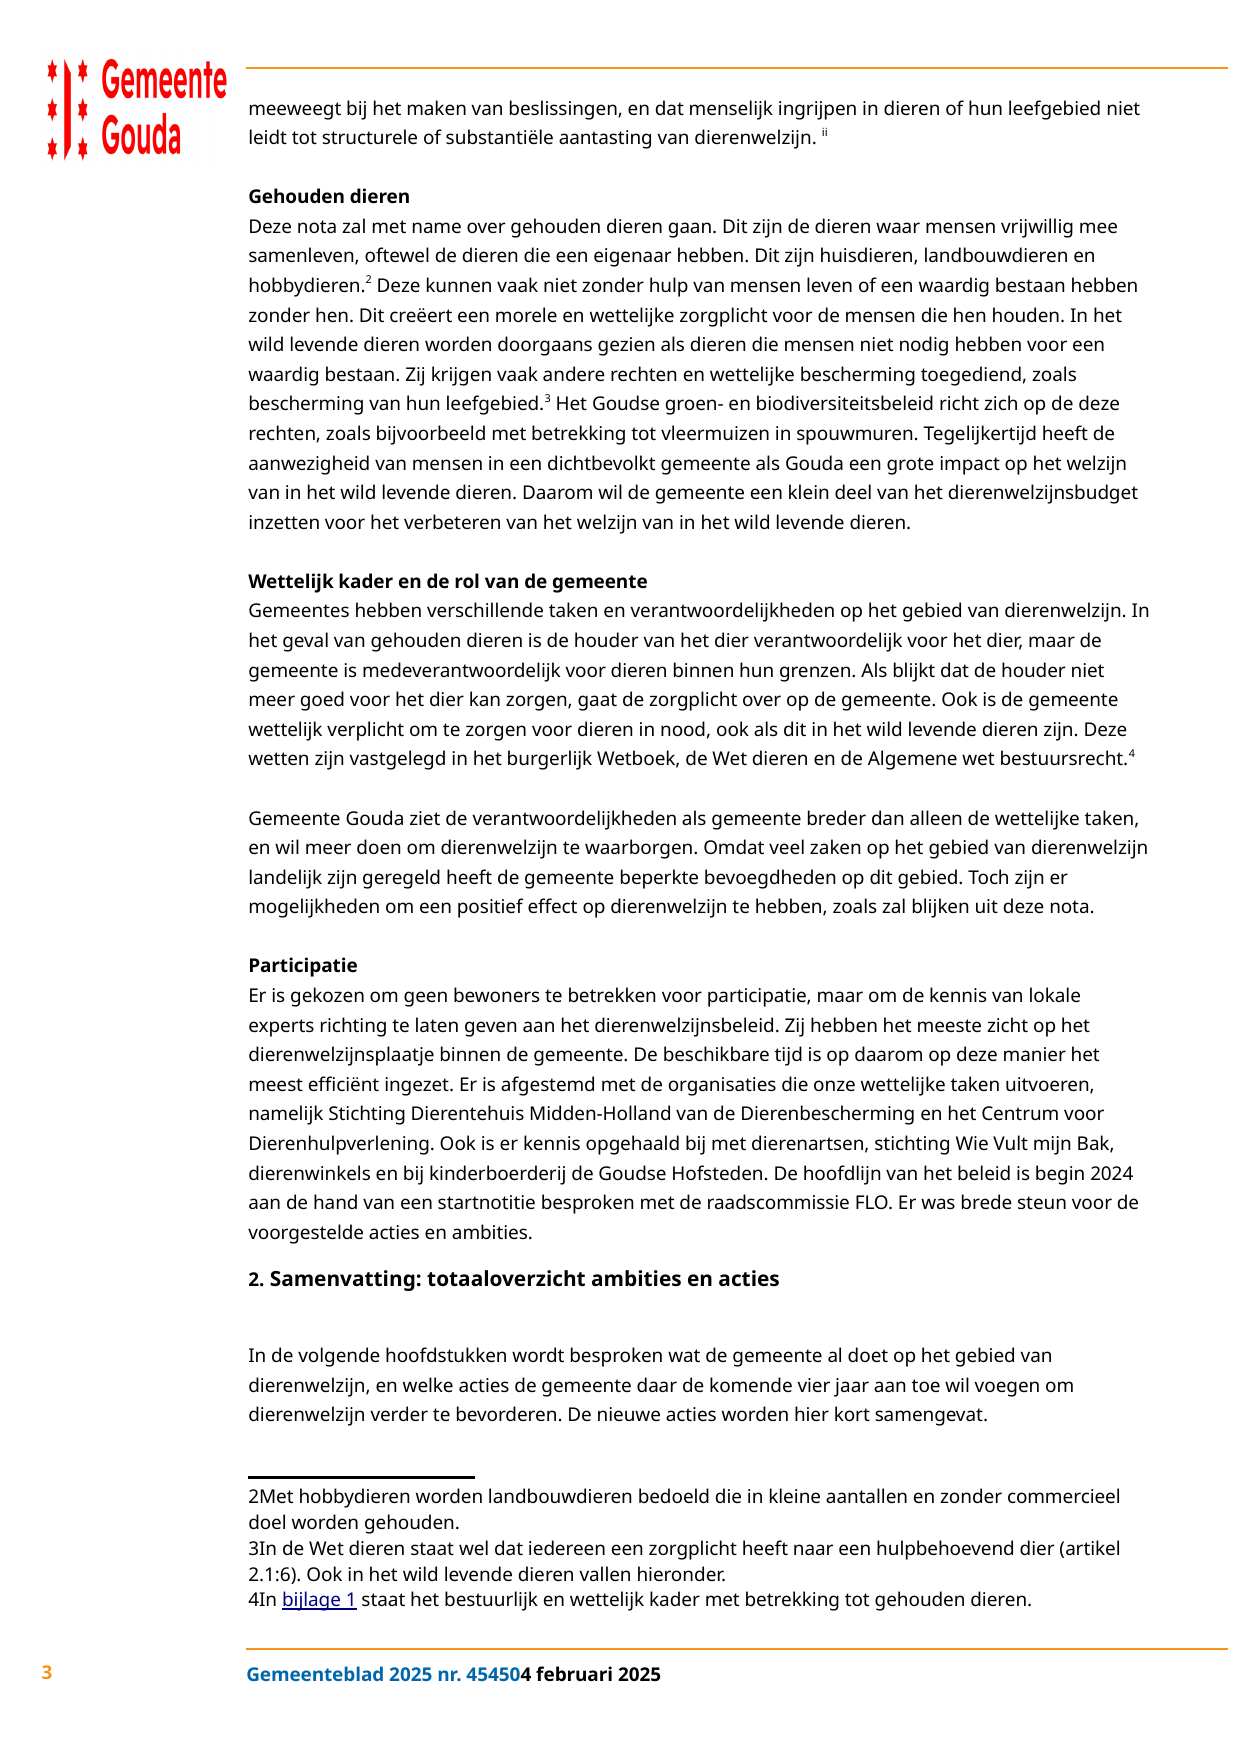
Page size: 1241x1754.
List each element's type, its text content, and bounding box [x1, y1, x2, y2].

text Deze nota zal met name over gehouden dieren gaan. Dit zijn de dieren waar mensen vrijwillig mee samenleven, oftewel de dieren die een eigenaar hebben. Dit zijn huisdieren, landbouwdieren en hobbydieren. Deze kunnen vaak niet zonder hulp van mensen leven of een waardig bestaan hebben zonder hen. Dit creëert een morele en wettelijke zorgplicht voor de mensen die hen houden. In het wild levende dieren worden doorgaans gezien als dieren die mensen niet nodig hebben voor een waardig bestaan. Zij krijgen vaak andere rechten en wettelijke bescherming toegediend, zoals bescherming van hun leefgebied. Het Goudse groen- en biodiversiteitsbeleid richt zich op de deze rechten, zoals bijvoorbeeld met betrekking tot vleermuizen in spouwmuren. Tegelijkertijd heeft de aanwezigheid van mensen in een dichtbevolkt gemeente als Gouda een grote impact op het welzijn van in het wild levende dieren. Daarom wil de gemeente een klein deel van het dierenwelzijnsbudget inzetten voor het verbeteren van het welzijn van in het wild levende dieren. [248, 213, 1152, 535]
text In de volgende hoofdstukken wordt besproken wat de gemeente al doet op het gebied van dierenwelzijn, en welke acties de gemeente daar de komende vier jaar aan toe wil voegen om dierenwelzijn verder te bevorderen. De nieuwe acties worden hier kort samengevat. [248, 1342, 1152, 1427]
text Participatie [248, 953, 1152, 978]
text Wettelijk kader en de rol van de gemeente [248, 568, 1152, 594]
text Gehouden dieren [248, 183, 1152, 209]
text meeweegt bij het maken van beslissingen, en dat menselijk ingrijpen in dieren of hun leefgebied niet leidt tot structurele of substantiële aantasting van dierenwelzijn. ii [248, 95, 1152, 150]
text In de Wet dieren staat wel dat iedereen een zorgplicht heeft naar een hulpbehoevend dier (artikel 2.1:6). Ook in het wild levende dieren vallen hieronder. [248, 1535, 1152, 1586]
text 2. Samenvatting: totaaloverzicht ambities en acties [248, 1264, 1152, 1293]
text Gemeente Gouda ziet de verantwoordelijkheden als gemeente breder dan alleen de wettelijke taken, en wil meer doen om dierenwelzijn te waarborgen. Omdat veel zaken op het gebied van dierenwelzijn landelijk zijn geregeld heeft de gemeente beperkte bevoegdheden op dit gebied. Toch zijn er mogelijkheden om een positief effect op dierenwelzijn te hebben, zoals zal blijken uit deze nota. [248, 805, 1152, 919]
picture [41, 47, 231, 172]
text Er is gekozen om geen bewoners te betrekken voor participatie, maar om de kennis van lokale experts richting te laten geven aan het dierenwelzijnsbeleid. Zij hebben het meeste zicht op het dierenwelzijnsplaatje binnen de gemeente. De beschikbare tijd is op daarom op deze manier het meest efficiënt ingezet. Er is afgestemd met de organisaties die onze wettelijke taken uitvoeren, namelijk Stichting Dierentehuis Midden-Holland van de Dierenbescherming en het Centrum voor Dierenhulpverlening. Ook is er kennis opgehaald bij met dierenartsen, stichting Wie Vult mijn Bak, dierenwinkels en bij kinderboerderij de Goudse Hofsteden. De hoofdlijn van het beleid is begin 2024 aan de hand van een startnotitie besproken met de raadscommissie FLO. Er was brede steun voor de voorgestelde acties en ambities. [248, 982, 1152, 1245]
text In bijlage 1 staat het bestuurlijk en wettelijk kader met betrekking tot gehouden dieren. [248, 1586, 1152, 1612]
text Gemeentes hebben verschillende taken en verantwoordelijkheden op het gebied van dierenwelzijn. In het geval van gehouden dieren is de houder van het dier verantwoordelijk voor het dier, maar de gemeente is medeverantwoordelijk voor dieren binnen hun grenzen. Als blijkt dat de houder niet meer goed voor het dier kan zorgen, gaat de zorgplicht over op de gemeente. Ook is de gemeente wettelijk verplicht om te zorgen voor dieren in nood, ook als dit in het wild levende dieren zijn. Deze wetten zijn vastgelegd in het burgerlijk Wetboek, de Wet dieren en de Algemene wet bestuursrecht. [248, 598, 1152, 771]
text Met hobbydieren worden landbouwdieren bedoeld die in kleine aantallen en zonder commercieel doel worden gehouden. [248, 1483, 1152, 1535]
